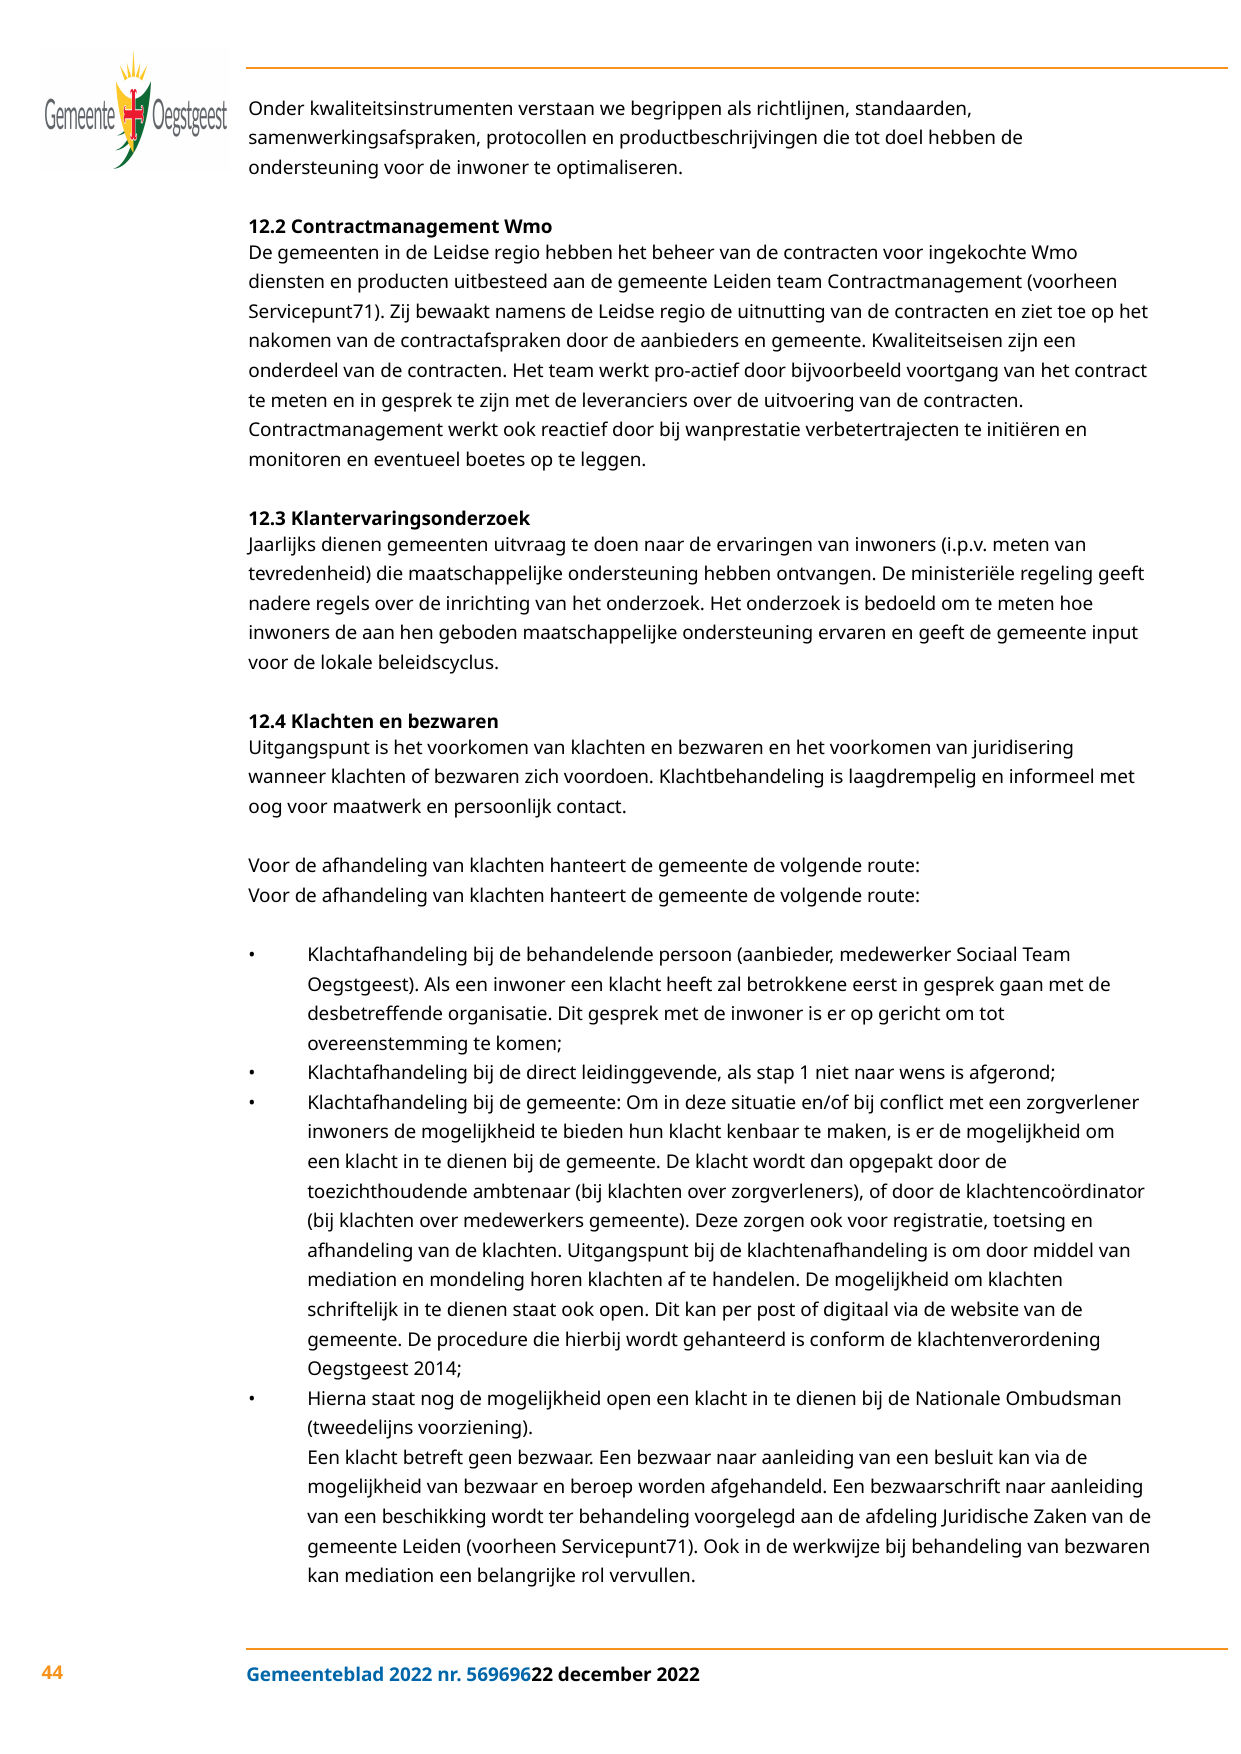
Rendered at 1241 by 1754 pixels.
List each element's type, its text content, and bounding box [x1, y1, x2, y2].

text Voor de afhandeling van klachten hanteert de gemeente de volgende route: [248, 882, 1152, 908]
text Uitgangspunt is het voorkomen van klachten en bezwaren en het voorkomen van juridisering wanneer klachten of bezwaren zich voordoen. Klachtbehandeling is laagdrempelig en informeel met oog voor maatwerk en persoonlijk contact. [248, 734, 1152, 819]
picture [41, 47, 231, 172]
text Voor de afhandeling van klachten hanteert de gemeente de volgende route: [248, 852, 1152, 878]
text 12.3 Klantervaringsonderzoek [248, 505, 1152, 531]
list Klachtafhandeling bij de direct leidinggevende, als stap 1 niet naar wens is afgerond; [248, 1059, 1152, 1085]
list Klachtafhandeling bij de gemeente: Om in deze situatie en/of bij conflict met een zorgverlener inwoners de mogelijkheid te bieden hun klacht kenbaar te maken, is er de mogelijkheid om een klacht in te dienen bij de gemeente. De klacht wordt dan opgepakt door de toezichthoudende ambtenaar (bij klachten over zorgverleners), of door de klachtencoördinator (bij klachten over medewerkers gemeente). Deze zorgen ook voor registratie, toetsing en afhandeling van de klachten. Uitgangspunt bij de klachtenafhandeling is om door middel van mediation en mondeling horen klachten af te handelen. De mogelijkheid om klachten schriftelijk in te dienen staat ook open. Dit kan per post of digitaal via de website van de gemeente. De procedure die hierbij wordt gehanteerd is conform de klachtenverordening Oegstgeest 2014; [248, 1089, 1152, 1381]
list Klachtafhandeling bij de behandelende persoon (aanbieder, medewerker Sociaal Team Oegstgeest). Als een inwoner een klacht heeft zal betrokkene eerst in gesprek gaan met de desbetreffende organisatie. Dit gesprek met de inwoner is er op gericht om tot overeenstemming te komen; [248, 941, 1152, 1056]
text Jaarlijks dienen gemeenten uitvraag te doen naar de ervaringen van inwoners (i.p.v. meten van tevredenheid) die maatschappelijke ondersteuning hebben ontvangen. De ministeriële regeling geeft nadere regels over de inrichting van het onderzoek. Het onderzoek is bedoeld om te meten hoe inwoners de aan hen geboden maatschappelijke ondersteuning ervaren en geeft de gemeente input voor de lokale beleidscyclus. [248, 531, 1152, 675]
text Onder kwaliteitsinstrumenten verstaan we begrippen als richtlijnen, standaarden, samenwerkingsafspraken, protocollen en productbeschrijvingen die tot doel hebben de ondersteuning voor de inwoner te optimaliseren. [248, 95, 1152, 180]
list Hierna staat nog de mogelijkheid open een klacht in te dienen bij de Nationale Ombudsman (tweedelijns voorziening). [248, 1385, 1152, 1440]
text De gemeenten in de Leidse regio hebben het beheer van de contracten voor ingekochte Wmo diensten en producten uitbesteed aan de gemeente Leiden team Contractmanagement (voorheen Servicepunt71). Zij bewaakt namens de Leidse regio de uitnutting van de contracten en ziet toe op het nakomen van de contractafspraken door de aanbieders en gemeente. Kwaliteitseisen zijn een onderdeel van de contracten. Het team werkt pro-actief door bijvoorbeeld voortgang van het contract te meten en in gesprek te zijn met de leveranciers over de uitvoering van de contracten. Contractmanagement werkt ook reactief door bij wanprestatie verbetertrajecten te initiëren en monitoren en eventueel boetes op te leggen. [248, 239, 1152, 472]
text 12.4 Klachten en bezwaren [248, 708, 1152, 734]
list Een klacht betreft geen bezwaar. Een bezwaar naar aanleiding van een besluit kan via de mogelijkheid van bezwaar en beroep worden afgehandeld. Een bezwaarschrift naar aanleiding van een beschikking wordt ter behandeling voorgelegd aan de afdeling Juridische Zaken van de gemeente Leiden (voorheen Servicepunt71). Ook in de werkwijze bij behandeling van bezwaren kan mediation een belangrijke rol vervullen. [248, 1444, 1152, 1588]
text 12.2 Contractmanagement Wmo [248, 213, 1152, 239]
